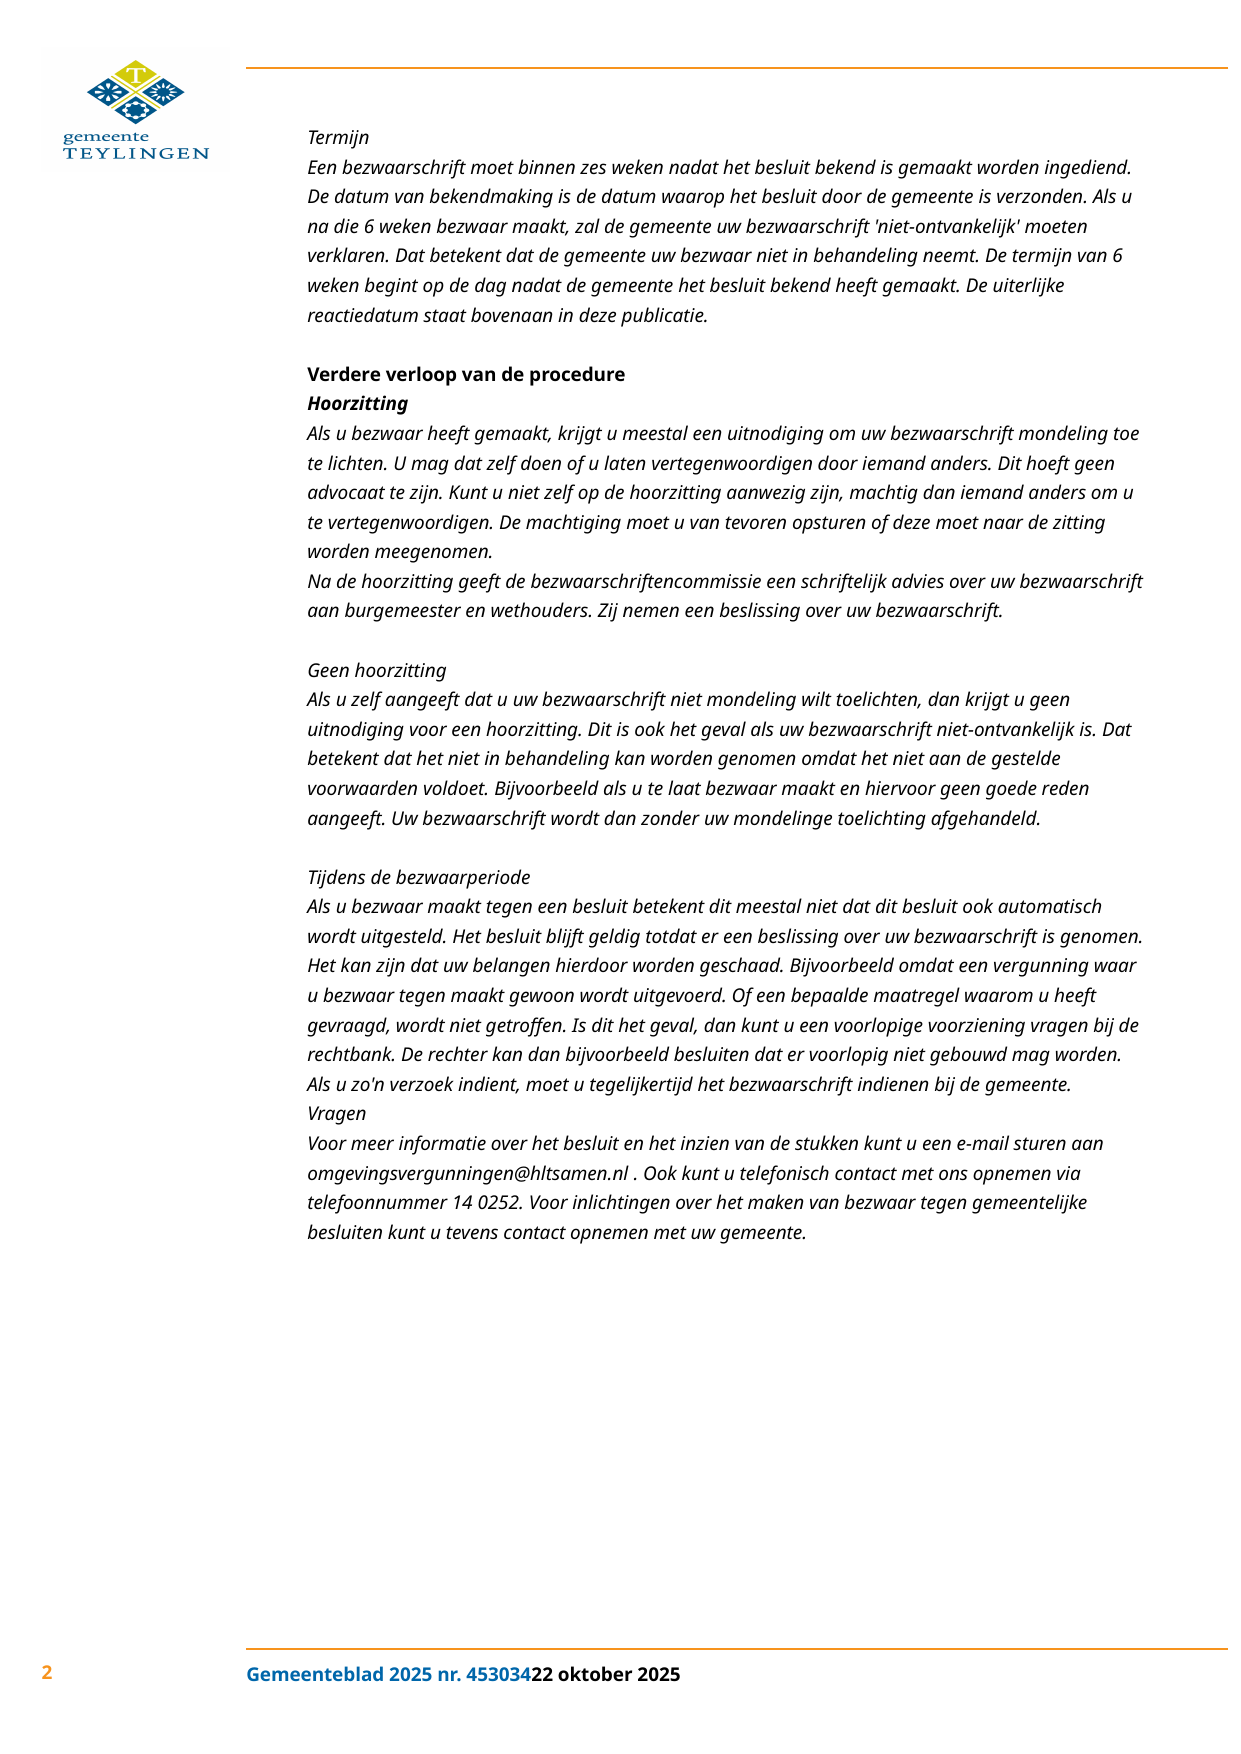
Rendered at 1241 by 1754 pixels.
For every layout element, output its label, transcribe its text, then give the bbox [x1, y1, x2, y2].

list Als u zelf aangeeft dat u uw bezwaarschrift niet mondeling wilt toelichten, dan krijgt u geen uitnodiging voor een hoorzitting. Dit is ook het geval als uw bezwaarschrift niet-ontvankelijk is. Dat betekent dat het niet in behandeling kan worden genomen omdat het niet aan de gestelde voorwaarden voldoet. Bijvoorbeeld als u te laat bezwaar maakt en hiervoor geen goede reden aangeeft. Uw bezwaarschrift wordt dan zonder uw mondelinge toelichting afgehandeld. [248, 686, 1152, 831]
list Hoorzitting [248, 391, 1152, 416]
list Geen hoorzitting [248, 657, 1152, 683]
list Vragen [248, 1101, 1152, 1126]
list Termijn [248, 124, 1152, 150]
list Voor meer informatie over het besluit en het inzien van de stukken kunt u een e-mail sturen aan omgevingsvergunningen@hltsamen.nl . Ook kunt u telefonisch contact met ons opnemen via telefoonnummer 14 0252. Voor inlichtingen over het maken van bezwaar tegen gemeentelijke besluiten kunt u tevens contact opnemen met uw gemeente. [248, 1130, 1152, 1245]
picture [41, 47, 231, 172]
list Na de hoorzitting geeft de bezwaarschriftencommissie een schriftelijk advies over uw bezwaarschrift aan burgemeester en wethouders. Zij nemen een beslissing over uw bezwaarschrift. [248, 568, 1152, 623]
list Als u bezwaar heeft gemaakt, krijgt u meestal een uitnodiging om uw bezwaarschrift mondeling toe te lichten. U mag dat zelf doen of u laten vertegenwoordigen door iemand anders. Dit hoeft geen advocaat te zijn. Kunt u niet zelf op de hoorzitting aanwezig zijn, machtig dan iemand anders om u te vertegenwoordigen. De machtiging moet u van tevoren opsturen of deze moet naar de zitting worden meegenomen. [248, 420, 1152, 564]
list Tijdens de bezwaarperiode [248, 864, 1152, 890]
list Verdere verloop van de procedure [248, 361, 1152, 387]
list Als u bezwaar maakt tegen een besluit betekent dit meestal niet dat dit besluit ook automatisch wordt uitgesteld. Het besluit blijft geldig totdat er een beslissing over uw bezwaarschrift is genomen. Het kan zijn dat uw belangen hierdoor worden geschaad. Bijvoorbeeld omdat een vergunning waar u bezwaar tegen maakt gewoon wordt uitgevoerd. Of een bepaalde maatregel waarom u heeft gevraagd, wordt niet getroffen. Is dit het geval, dan kunt u een voorlopige voorziening vragen bij de rechtbank. De rechter kan dan bijvoorbeeld besluiten dat er voorlopig niet gebouwd mag worden. Als u zo'n verzoek indient, moet u tegelijkertijd het bezwaarschrift indienen bij de gemeente. [248, 893, 1152, 1097]
list Een bezwaarschrift moet binnen zes weken nadat het besluit bekend is gemaakt worden ingediend. De datum van bekendmaking is de datum waarop het besluit door de gemeente is verzonden. Als u na die 6 weken bezwaar maakt, zal de gemeente uw bezwaarschrift 'niet-ontvankelijk' moeten verklaren. Dat betekent dat de gemeente uw bezwaar niet in behandeling neemt. De termijn van 6 weken begint op de dag nadat de gemeente het besluit bekend heeft gemaakt. De uiterlijke reactiedatum staat bovenaan in deze publicatie. [248, 154, 1152, 328]
